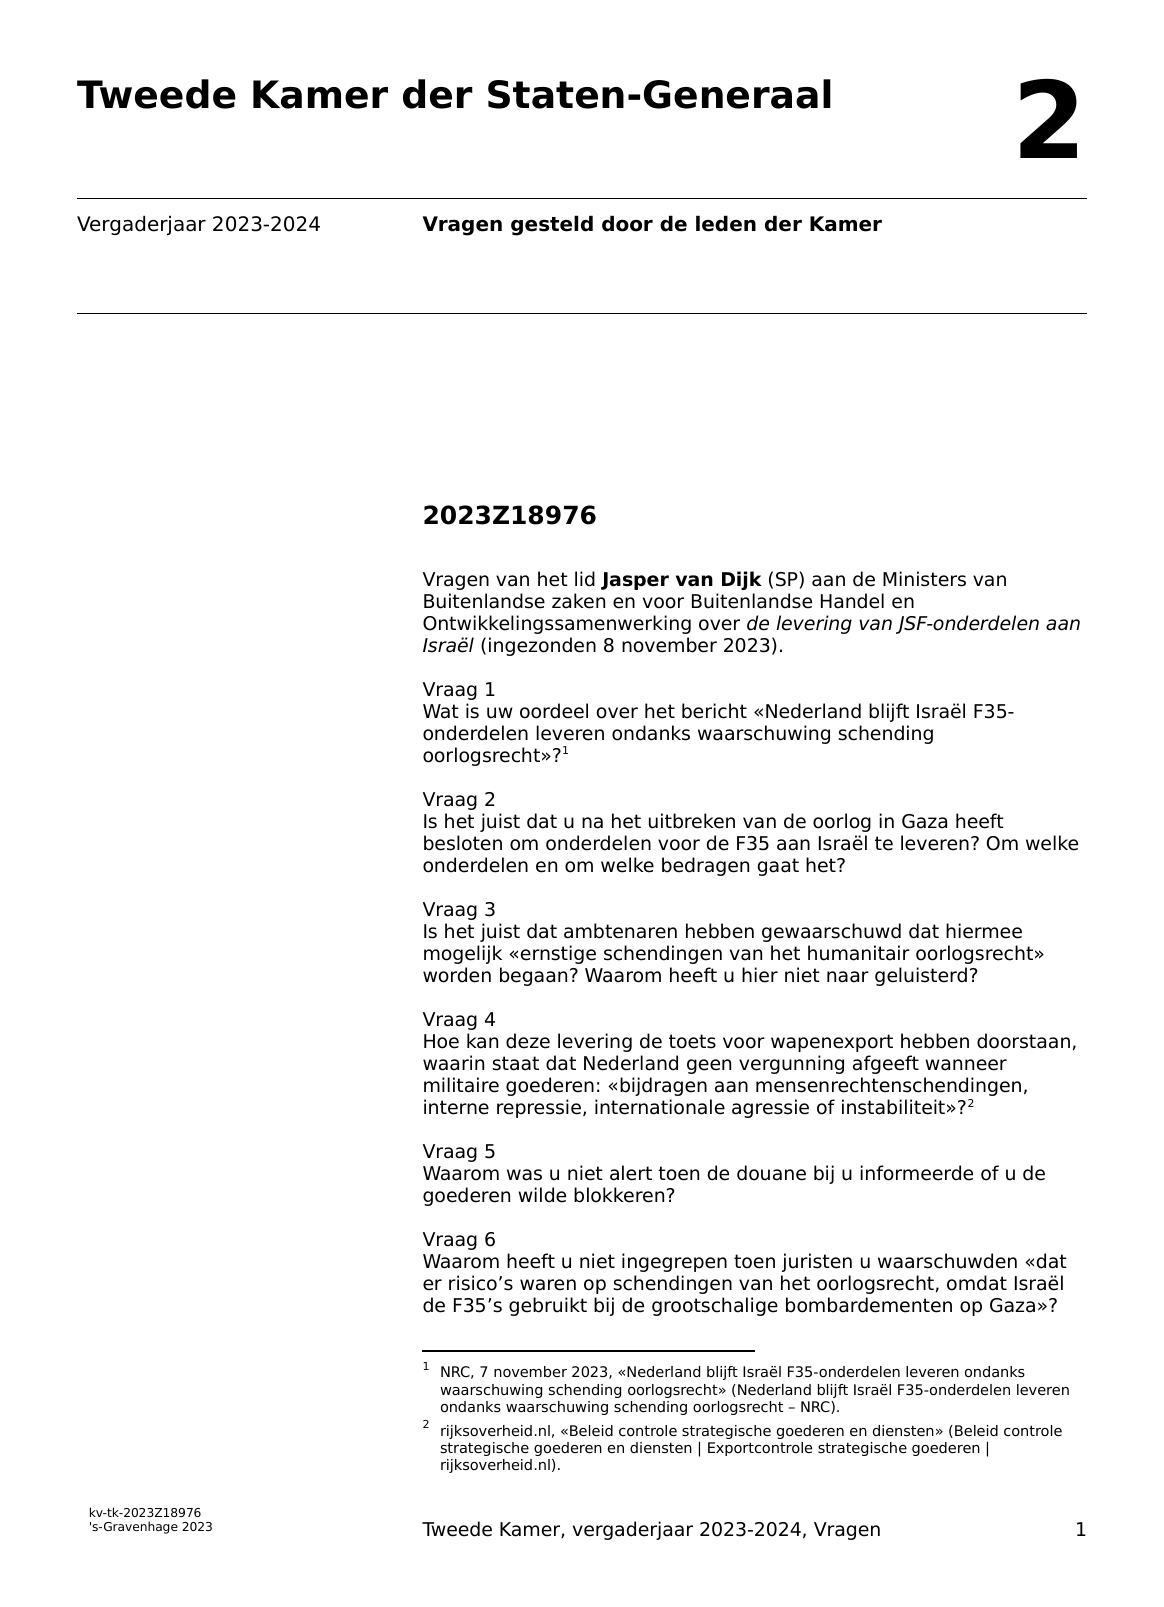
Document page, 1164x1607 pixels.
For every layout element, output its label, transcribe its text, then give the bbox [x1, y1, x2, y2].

text Vraag 1 [422, 679, 1087, 701]
table_header 2 [886, 59, 1087, 198]
text Waarom was u niet alert toen de douane bij u informeerde of u de goederen wilde blokkeren? [422, 1163, 1087, 1207]
text Is het juist dat ambtenaren hebben gewaarschuwd dat hiermee mogelijk «ernstige schendingen van het humanitair oorlogsrecht» worden begaan? Waarom heeft u hier niet naar geluisterd? [422, 921, 1087, 987]
text Is het juist dat u na het uitbreken van de oorlog in Gaza heeft besloten om onderdelen voor de F35 aan Israël te leveren? Om welke onderdelen en om welke bedragen gaat het? [422, 811, 1087, 877]
text Hoe kan deze levering de toets voor wapenexport hebben doorstaan, waarin staat dat Nederland geen vergunning afgeeft wanneer militaire goederen: «bijdragen aan mensenrechtenschendingen, interne repressie, internationale agressie of instabiliteit»? [422, 1031, 1087, 1119]
table_header Tweede Kamer der Staten-Generaal [77, 59, 886, 198]
text Vraag 3 [422, 899, 1087, 921]
text NRC, 7 november 2023, «Nederland blijft Israël F35-onderdelen leveren ondanks waarschuwing schending oorlogsrecht» (Nederland blijft Israël F35-onderdelen leveren ondanks waarschuwing schending oorlogsrecht – NRC). [422, 1360, 1087, 1416]
text Vraag 2 [422, 789, 1087, 811]
text Vraag 5 [422, 1141, 1087, 1163]
text kv-tk-2023Z18976 [88, 1506, 323, 1520]
text Vraag 4 [422, 1009, 1087, 1031]
text Vraag 6 [422, 1229, 1087, 1251]
text 's-Gravenhage 2023 [88, 1520, 323, 1534]
text Wat is uw oordeel over het bericht «Nederland blijft Israël F35-onderdelen leveren ondanks waarschuwing schending oorlogsrecht»? [422, 701, 1087, 767]
text Vragen van het lid Jasper van Dijk (SP) aan de Ministers van Buitenlandse zaken en voor Buitenlandse Handel en Ontwikkelingssamenwerking over de levering van JSF-onderdelen aan Israël (ingezonden 8 november 2023). [422, 569, 1087, 657]
table_cell Vragen gesteld door de leden der Kamer [422, 199, 1087, 313]
text Waarom heeft u niet ingegrepen toen juristen u waarschuwden «dat er risico’s waren op schendingen van het oorlogsrecht, omdat Israël de F35’s gebruikt bij de grootschalige bombardementen op Gaza»? [422, 1251, 1087, 1317]
table_cell Vergaderjaar 2023-2024 [77, 199, 422, 313]
text rijksoverheid.nl, «Beleid controle strategische goederen en diensten» (Beleid controle strategische goederen en diensten | Exportcontrole strategische goederen | rijksoverheid.nl). [422, 1418, 1087, 1474]
text 2023Z18976 [422, 501, 1087, 531]
